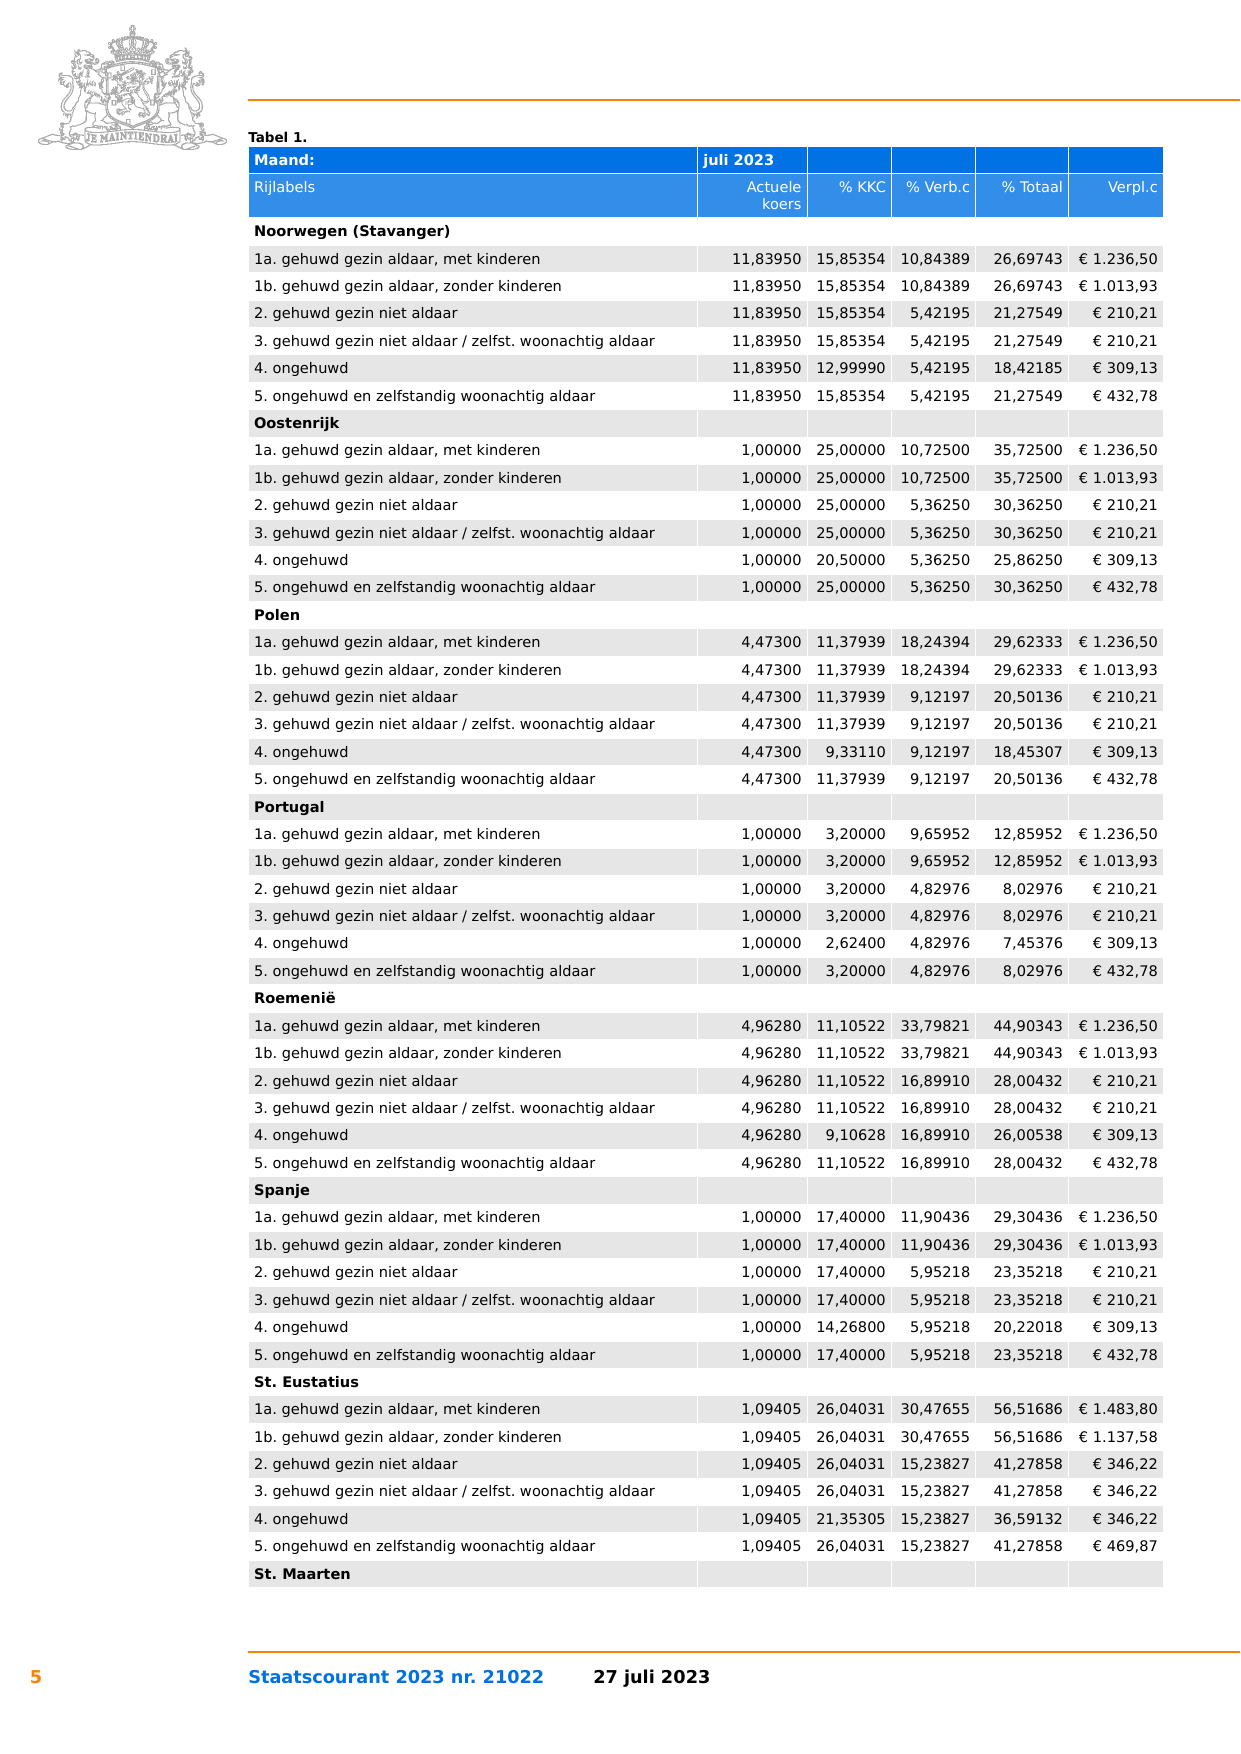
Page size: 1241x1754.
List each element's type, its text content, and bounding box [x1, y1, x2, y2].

table_cell 1,00000 [698, 1232, 807, 1258]
table_cell 28,00432 [976, 1068, 1068, 1094]
table_cell Noorwegen (Stavanger) [249, 219, 697, 245]
table_cell € 210,21 [1069, 520, 1163, 546]
table_cell 5. ongehuwd en zelfstandig woonachtig aldaar [249, 1150, 697, 1176]
table_cell 41,27858 [976, 1451, 1068, 1478]
table_header Tabel 1. [248, 130, 1163, 146]
table_cell 4. ongehuwd [249, 931, 697, 957]
table_cell 4,82976 [892, 958, 975, 984]
table_cell 5,95218 [892, 1260, 975, 1286]
table_cell 1a. gehuwd gezin aldaar, met kinderen [249, 1396, 697, 1423]
table_cell 4,96280 [698, 1095, 807, 1121]
table_cell € 309,13 [1069, 1314, 1163, 1341]
table_cell 2. gehuwd gezin niet aldaar [249, 493, 697, 519]
table_cell 20,22018 [976, 1314, 1068, 1341]
table_cell 11,90436 [892, 1232, 975, 1258]
table_cell [892, 1369, 975, 1395]
table_cell € 432,78 [1069, 766, 1163, 793]
table_cell 5. ongehuwd en zelfstandig woonachtig aldaar [249, 766, 697, 793]
table_cell [1069, 794, 1163, 820]
table_cell 15,23827 [892, 1534, 975, 1560]
table_cell 9,12197 [892, 684, 975, 711]
table_cell 5. ongehuwd en zelfstandig woonachtig aldaar [249, 1534, 697, 1560]
table_cell 16,89910 [892, 1150, 975, 1176]
table_cell 4,82976 [892, 903, 975, 930]
table_cell 1a. gehuwd gezin aldaar, met kinderen [249, 246, 697, 272]
table_cell 23,35218 [976, 1342, 1068, 1368]
table_cell 30,47655 [892, 1396, 975, 1423]
table_cell 5,42195 [892, 301, 975, 327]
table_cell € 309,13 [1069, 547, 1163, 573]
table_cell 18,42185 [976, 355, 1068, 382]
table_cell [808, 1177, 891, 1204]
table_cell € 346,22 [1069, 1451, 1163, 1478]
table_cell € 1.013,93 [1069, 273, 1163, 299]
table_cell St. Maarten [249, 1561, 697, 1587]
table_cell 15,85354 [808, 301, 891, 327]
table_cell 1,00000 [698, 1260, 807, 1286]
table_cell 1,00000 [698, 1314, 807, 1341]
table_cell 5,95218 [892, 1314, 975, 1341]
table_cell 1b. gehuwd gezin aldaar, zonder kinderen [249, 849, 697, 875]
table_cell € 1.236,50 [1069, 821, 1163, 847]
table_cell [1069, 1369, 1163, 1395]
table_cell 21,27549 [976, 383, 1068, 409]
table_cell € 210,21 [1069, 1095, 1163, 1121]
table_cell 21,27549 [976, 301, 1068, 327]
table_cell € 1.013,93 [1069, 465, 1163, 491]
table_cell € 432,78 [1069, 1342, 1163, 1368]
table_cell 2. gehuwd gezin niet aldaar [249, 876, 697, 902]
table_cell € 210,21 [1069, 328, 1163, 354]
table_cell € 1.013,93 [1069, 657, 1163, 683]
table_cell 1a. gehuwd gezin aldaar, met kinderen [249, 1205, 697, 1231]
table_cell 25,00000 [808, 493, 891, 519]
table_cell 1,00000 [698, 1342, 807, 1368]
table_cell % Totaal [976, 174, 1068, 217]
table_cell St. Eustatius [249, 1369, 697, 1395]
table_cell 3. gehuwd gezin niet aldaar / zelfst. woonachtig aldaar [249, 712, 697, 738]
table_cell 26,04031 [808, 1479, 891, 1505]
table_cell 1a. gehuwd gezin aldaar, met kinderen [249, 629, 697, 656]
table_cell 29,62333 [976, 657, 1068, 683]
table_cell [808, 794, 891, 820]
table_cell € 210,21 [1069, 493, 1163, 519]
table_cell 3. gehuwd gezin niet aldaar / zelfst. woonachtig aldaar [249, 1287, 697, 1313]
table_cell [892, 147, 975, 173]
table_cell [808, 986, 891, 1012]
table_cell 18,45307 [976, 739, 1068, 765]
table_cell 9,33110 [808, 739, 891, 765]
table_cell € 346,22 [1069, 1506, 1163, 1532]
table_cell [976, 1561, 1068, 1587]
table_cell Verpl.c [1069, 174, 1163, 217]
table_cell [1069, 410, 1163, 437]
table_cell 20,50136 [976, 684, 1068, 711]
table_cell 16,89910 [892, 1068, 975, 1094]
table_cell [808, 410, 891, 437]
table_cell 1,09405 [698, 1534, 807, 1560]
table_cell 5,95218 [892, 1287, 975, 1313]
table_cell 25,00000 [808, 520, 891, 546]
table_cell 1b. gehuwd gezin aldaar, zonder kinderen [249, 465, 697, 491]
table_cell 1a. gehuwd gezin aldaar, met kinderen [249, 821, 697, 847]
table_cell 4,47300 [698, 657, 807, 683]
table_cell € 309,13 [1069, 1123, 1163, 1149]
table_cell 8,02976 [976, 876, 1068, 902]
table_cell 23,35218 [976, 1260, 1068, 1286]
table_cell 21,35305 [808, 1506, 891, 1532]
table_cell [808, 1369, 891, 1395]
table_cell [808, 1561, 891, 1587]
table_cell 4,96280 [698, 1013, 807, 1039]
table_cell 15,23827 [892, 1506, 975, 1532]
table_cell [1069, 986, 1163, 1012]
table_cell € 309,13 [1069, 355, 1163, 382]
table_cell 23,35218 [976, 1287, 1068, 1313]
table_cell 9,12197 [892, 739, 975, 765]
table_cell 3,20000 [808, 821, 891, 847]
table_cell 4,96280 [698, 1068, 807, 1094]
table_cell 26,04031 [808, 1451, 891, 1478]
table_cell 11,10522 [808, 1150, 891, 1176]
table_cell Polen [249, 602, 697, 628]
table_cell 11,10522 [808, 1013, 891, 1039]
table_cell 28,00432 [976, 1095, 1068, 1121]
table_cell € 1.013,93 [1069, 1232, 1163, 1258]
table_cell 1,00000 [698, 493, 807, 519]
table_cell € 210,21 [1069, 1287, 1163, 1313]
table_cell 11,37939 [808, 629, 891, 656]
table_cell [892, 1177, 975, 1204]
table_cell [976, 219, 1068, 245]
table_cell 17,40000 [808, 1287, 891, 1313]
table_cell 11,37939 [808, 766, 891, 793]
table_cell Spanje [249, 1177, 697, 1204]
table_cell [698, 1369, 807, 1395]
table_cell 5,95218 [892, 1342, 975, 1368]
table_cell 4. ongehuwd [249, 1123, 697, 1149]
table_cell Rijlabels [249, 174, 697, 217]
table_cell € 1.137,58 [1069, 1424, 1163, 1450]
table_cell € 309,13 [1069, 739, 1163, 765]
table_cell 4. ongehuwd [249, 1314, 697, 1341]
table_cell € 1.236,50 [1069, 1013, 1163, 1039]
table_cell 30,47655 [892, 1424, 975, 1450]
table_cell 29,62333 [976, 629, 1068, 656]
table_cell [698, 1561, 807, 1587]
table_cell 4,82976 [892, 931, 975, 957]
table_cell 11,10522 [808, 1068, 891, 1094]
table_cell € 210,21 [1069, 876, 1163, 902]
table_cell 33,79821 [892, 1013, 975, 1039]
table_cell 11,83950 [698, 328, 807, 354]
table_cell 18,24394 [892, 629, 975, 656]
table_cell 9,10628 [808, 1123, 891, 1149]
table_cell 3. gehuwd gezin niet aldaar / zelfst. woonachtig aldaar [249, 1095, 697, 1121]
table_cell 5,42195 [892, 355, 975, 382]
table_cell 11,83950 [698, 273, 807, 299]
table_cell 41,27858 [976, 1479, 1068, 1505]
table_cell [698, 219, 807, 245]
table_cell € 210,21 [1069, 903, 1163, 930]
table_cell 2. gehuwd gezin niet aldaar [249, 301, 697, 327]
table_cell 1,00000 [698, 438, 807, 464]
table_cell [1069, 147, 1163, 173]
table_cell [1069, 219, 1163, 245]
table_cell 1a. gehuwd gezin aldaar, met kinderen [249, 1013, 697, 1039]
table_cell 44,90343 [976, 1040, 1068, 1067]
table_cell 18,24394 [892, 657, 975, 683]
table_cell 1,00000 [698, 958, 807, 984]
table_cell 1,00000 [698, 1287, 807, 1313]
table_cell 26,69743 [976, 246, 1068, 272]
table_cell 26,04031 [808, 1424, 891, 1450]
table_cell 1,00000 [698, 1205, 807, 1231]
table_cell Maand: [249, 147, 697, 173]
table_cell € 432,78 [1069, 383, 1163, 409]
table_cell 20,50136 [976, 766, 1068, 793]
table_cell 2. gehuwd gezin niet aldaar [249, 1260, 697, 1286]
table_cell 15,85354 [808, 328, 891, 354]
table_cell 12,99990 [808, 355, 891, 382]
table_cell 11,37939 [808, 712, 891, 738]
table_cell 4,82976 [892, 876, 975, 902]
table_cell 9,65952 [892, 849, 975, 875]
table_cell 25,00000 [808, 465, 891, 491]
table_cell [698, 410, 807, 437]
table_cell 5,42195 [892, 383, 975, 409]
table_cell 30,36250 [976, 575, 1068, 601]
table_cell € 210,21 [1069, 1260, 1163, 1286]
table_cell € 1.236,50 [1069, 1205, 1163, 1231]
table_cell 29,30436 [976, 1232, 1068, 1258]
table_cell 1,00000 [698, 849, 807, 875]
table_cell Portugal [249, 794, 697, 820]
table_cell [1069, 1561, 1163, 1587]
table_cell € 1.236,50 [1069, 438, 1163, 464]
table_cell 9,12197 [892, 766, 975, 793]
table_cell 56,51686 [976, 1424, 1068, 1450]
table_cell [892, 602, 975, 628]
table_cell 2,62400 [808, 931, 891, 957]
table_cell € 210,21 [1069, 301, 1163, 327]
table_cell 4,47300 [698, 629, 807, 656]
table_cell [976, 1177, 1068, 1204]
table_cell [808, 219, 891, 245]
table_cell € 432,78 [1069, 1150, 1163, 1176]
table_cell 4. ongehuwd [249, 739, 697, 765]
table_cell [976, 602, 1068, 628]
table_cell 30,36250 [976, 493, 1068, 519]
table_cell 21,27549 [976, 328, 1068, 354]
table_cell € 1.013,93 [1069, 1040, 1163, 1067]
table_cell 11,83950 [698, 301, 807, 327]
table_cell 4. ongehuwd [249, 1506, 697, 1532]
table_cell 5,36250 [892, 547, 975, 573]
table_cell 1,00000 [698, 520, 807, 546]
table_cell 17,40000 [808, 1260, 891, 1286]
table_cell 4. ongehuwd [249, 355, 697, 382]
table_cell € 210,21 [1069, 684, 1163, 711]
table_cell 29,30436 [976, 1205, 1068, 1231]
table_cell 15,85354 [808, 383, 891, 409]
table_cell 3,20000 [808, 849, 891, 875]
table_cell 1b. gehuwd gezin aldaar, zonder kinderen [249, 1232, 697, 1258]
table_cell 9,65952 [892, 821, 975, 847]
table_cell 11,83950 [698, 355, 807, 382]
table_cell [698, 1177, 807, 1204]
table_cell 1b. gehuwd gezin aldaar, zonder kinderen [249, 1424, 697, 1450]
table_cell 7,45376 [976, 931, 1068, 957]
table_cell 4,47300 [698, 739, 807, 765]
picture [38, 25, 227, 150]
table_cell 2. gehuwd gezin niet aldaar [249, 684, 697, 711]
table_cell 20,50000 [808, 547, 891, 573]
table_cell juli 2023 [698, 147, 807, 173]
table_cell 17,40000 [808, 1342, 891, 1368]
table_cell € 210,21 [1069, 712, 1163, 738]
table_cell 26,69743 [976, 273, 1068, 299]
table_cell 1,00000 [698, 821, 807, 847]
table_cell 10,84389 [892, 273, 975, 299]
table_cell 11,37939 [808, 684, 891, 711]
table_cell 3,20000 [808, 876, 891, 902]
table_cell 5. ongehuwd en zelfstandig woonachtig aldaar [249, 1342, 697, 1368]
table_cell [892, 219, 975, 245]
table_cell 15,85354 [808, 273, 891, 299]
table_cell 12,85952 [976, 821, 1068, 847]
table_cell [892, 410, 975, 437]
table_cell 4. ongehuwd [249, 547, 697, 573]
table_cell 5,36250 [892, 520, 975, 546]
table_cell [698, 602, 807, 628]
table_cell 14,26800 [808, 1314, 891, 1341]
table_cell 5,42195 [892, 328, 975, 354]
table_cell 1,09405 [698, 1451, 807, 1478]
table_cell 2. gehuwd gezin niet aldaar [249, 1068, 697, 1094]
table_cell 4,96280 [698, 1040, 807, 1067]
table_cell 1,00000 [698, 465, 807, 491]
table_cell 11,83950 [698, 383, 807, 409]
table_cell 3. gehuwd gezin niet aldaar / zelfst. woonachtig aldaar [249, 520, 697, 546]
table_cell 17,40000 [808, 1232, 891, 1258]
table_cell [808, 147, 891, 173]
table_cell 1a. gehuwd gezin aldaar, met kinderen [249, 438, 697, 464]
table_cell 1,09405 [698, 1424, 807, 1450]
table_cell € 309,13 [1069, 931, 1163, 957]
table_cell 10,84389 [892, 246, 975, 272]
table_cell 11,90436 [892, 1205, 975, 1231]
table_cell [808, 602, 891, 628]
table_cell 5,36250 [892, 575, 975, 601]
table_cell % Verb.c [892, 174, 975, 217]
table_cell 15,23827 [892, 1451, 975, 1478]
table_cell [698, 794, 807, 820]
table_cell [1069, 602, 1163, 628]
table_cell 8,02976 [976, 958, 1068, 984]
table_cell [698, 986, 807, 1012]
table_cell 16,89910 [892, 1123, 975, 1149]
table_cell 5. ongehuwd en zelfstandig woonachtig aldaar [249, 383, 697, 409]
table_cell € 1.013,93 [1069, 849, 1163, 875]
table_cell Actuele koers [698, 174, 807, 217]
table_cell 1,09405 [698, 1479, 807, 1505]
table_cell Roemenië [249, 986, 697, 1012]
table_cell 3,20000 [808, 903, 891, 930]
table_cell 15,23827 [892, 1479, 975, 1505]
table_cell 35,72500 [976, 465, 1068, 491]
table_cell [892, 794, 975, 820]
table_cell 5,36250 [892, 493, 975, 519]
table_cell 25,00000 [808, 438, 891, 464]
table_cell [892, 1561, 975, 1587]
table_cell 3. gehuwd gezin niet aldaar / zelfst. woonachtig aldaar [249, 903, 697, 930]
table_cell 26,04031 [808, 1534, 891, 1560]
table_cell 41,27858 [976, 1534, 1068, 1560]
table_cell 1,00000 [698, 931, 807, 957]
table_cell 4,96280 [698, 1123, 807, 1149]
table_cell 10,72500 [892, 465, 975, 491]
table_cell 1,00000 [698, 547, 807, 573]
table_cell 1b. gehuwd gezin aldaar, zonder kinderen [249, 1040, 697, 1067]
table_cell [976, 410, 1068, 437]
table_cell 1,09405 [698, 1506, 807, 1532]
table_cell [976, 1369, 1068, 1395]
table_cell 25,86250 [976, 547, 1068, 573]
table_cell 4,47300 [698, 684, 807, 711]
table_cell 3. gehuwd gezin niet aldaar / zelfst. woonachtig aldaar [249, 328, 697, 354]
table_cell 15,85354 [808, 246, 891, 272]
table_cell € 1.236,50 [1069, 246, 1163, 272]
table_cell % KKC [808, 174, 891, 217]
table_cell 2. gehuwd gezin niet aldaar [249, 1451, 697, 1478]
table_cell € 1.236,50 [1069, 629, 1163, 656]
table_cell 10,72500 [892, 438, 975, 464]
table_cell 33,79821 [892, 1040, 975, 1067]
table_cell 1,00000 [698, 575, 807, 601]
table_cell [976, 147, 1068, 173]
table_cell 36,59132 [976, 1506, 1068, 1532]
table_cell 1,09405 [698, 1396, 807, 1423]
table_cell 5. ongehuwd en zelfstandig woonachtig aldaar [249, 958, 697, 984]
table_cell 8,02976 [976, 903, 1068, 930]
table_cell € 432,78 [1069, 575, 1163, 601]
table_cell 44,90343 [976, 1013, 1068, 1039]
table_cell 1,00000 [698, 876, 807, 902]
table_cell 3,20000 [808, 958, 891, 984]
table_cell [1069, 1177, 1163, 1204]
table_cell 28,00432 [976, 1150, 1068, 1176]
table_cell € 346,22 [1069, 1479, 1163, 1505]
table_cell 26,04031 [808, 1396, 891, 1423]
table_cell € 432,78 [1069, 958, 1163, 984]
table_cell 30,36250 [976, 520, 1068, 546]
table_cell 16,89910 [892, 1095, 975, 1121]
table_cell Oostenrijk [249, 410, 697, 437]
table_cell 1b. gehuwd gezin aldaar, zonder kinderen [249, 657, 697, 683]
table_cell 4,47300 [698, 766, 807, 793]
table_cell 11,10522 [808, 1095, 891, 1121]
table_cell 12,85952 [976, 849, 1068, 875]
table_cell 20,50136 [976, 712, 1068, 738]
table_cell 25,00000 [808, 575, 891, 601]
table_cell 17,40000 [808, 1205, 891, 1231]
table_cell € 1.483,80 [1069, 1396, 1163, 1423]
table_cell [976, 986, 1068, 1012]
table_cell 1,00000 [698, 903, 807, 930]
table_cell 4,47300 [698, 712, 807, 738]
table_cell 11,37939 [808, 657, 891, 683]
table_cell [892, 986, 975, 1012]
table_cell 9,12197 [892, 712, 975, 738]
table_cell 35,72500 [976, 438, 1068, 464]
table_cell 26,00538 [976, 1123, 1068, 1149]
table_cell 5. ongehuwd en zelfstandig woonachtig aldaar [249, 575, 697, 601]
table_cell 3. gehuwd gezin niet aldaar / zelfst. woonachtig aldaar [249, 1479, 697, 1505]
table_cell € 469,87 [1069, 1534, 1163, 1560]
table_cell [976, 794, 1068, 820]
table_cell 56,51686 [976, 1396, 1068, 1423]
table_cell 1b. gehuwd gezin aldaar, zonder kinderen [249, 273, 697, 299]
table_cell € 210,21 [1069, 1068, 1163, 1094]
table_cell 4,96280 [698, 1150, 807, 1176]
table_cell 11,83950 [698, 246, 807, 272]
table_cell 11,10522 [808, 1040, 891, 1067]
